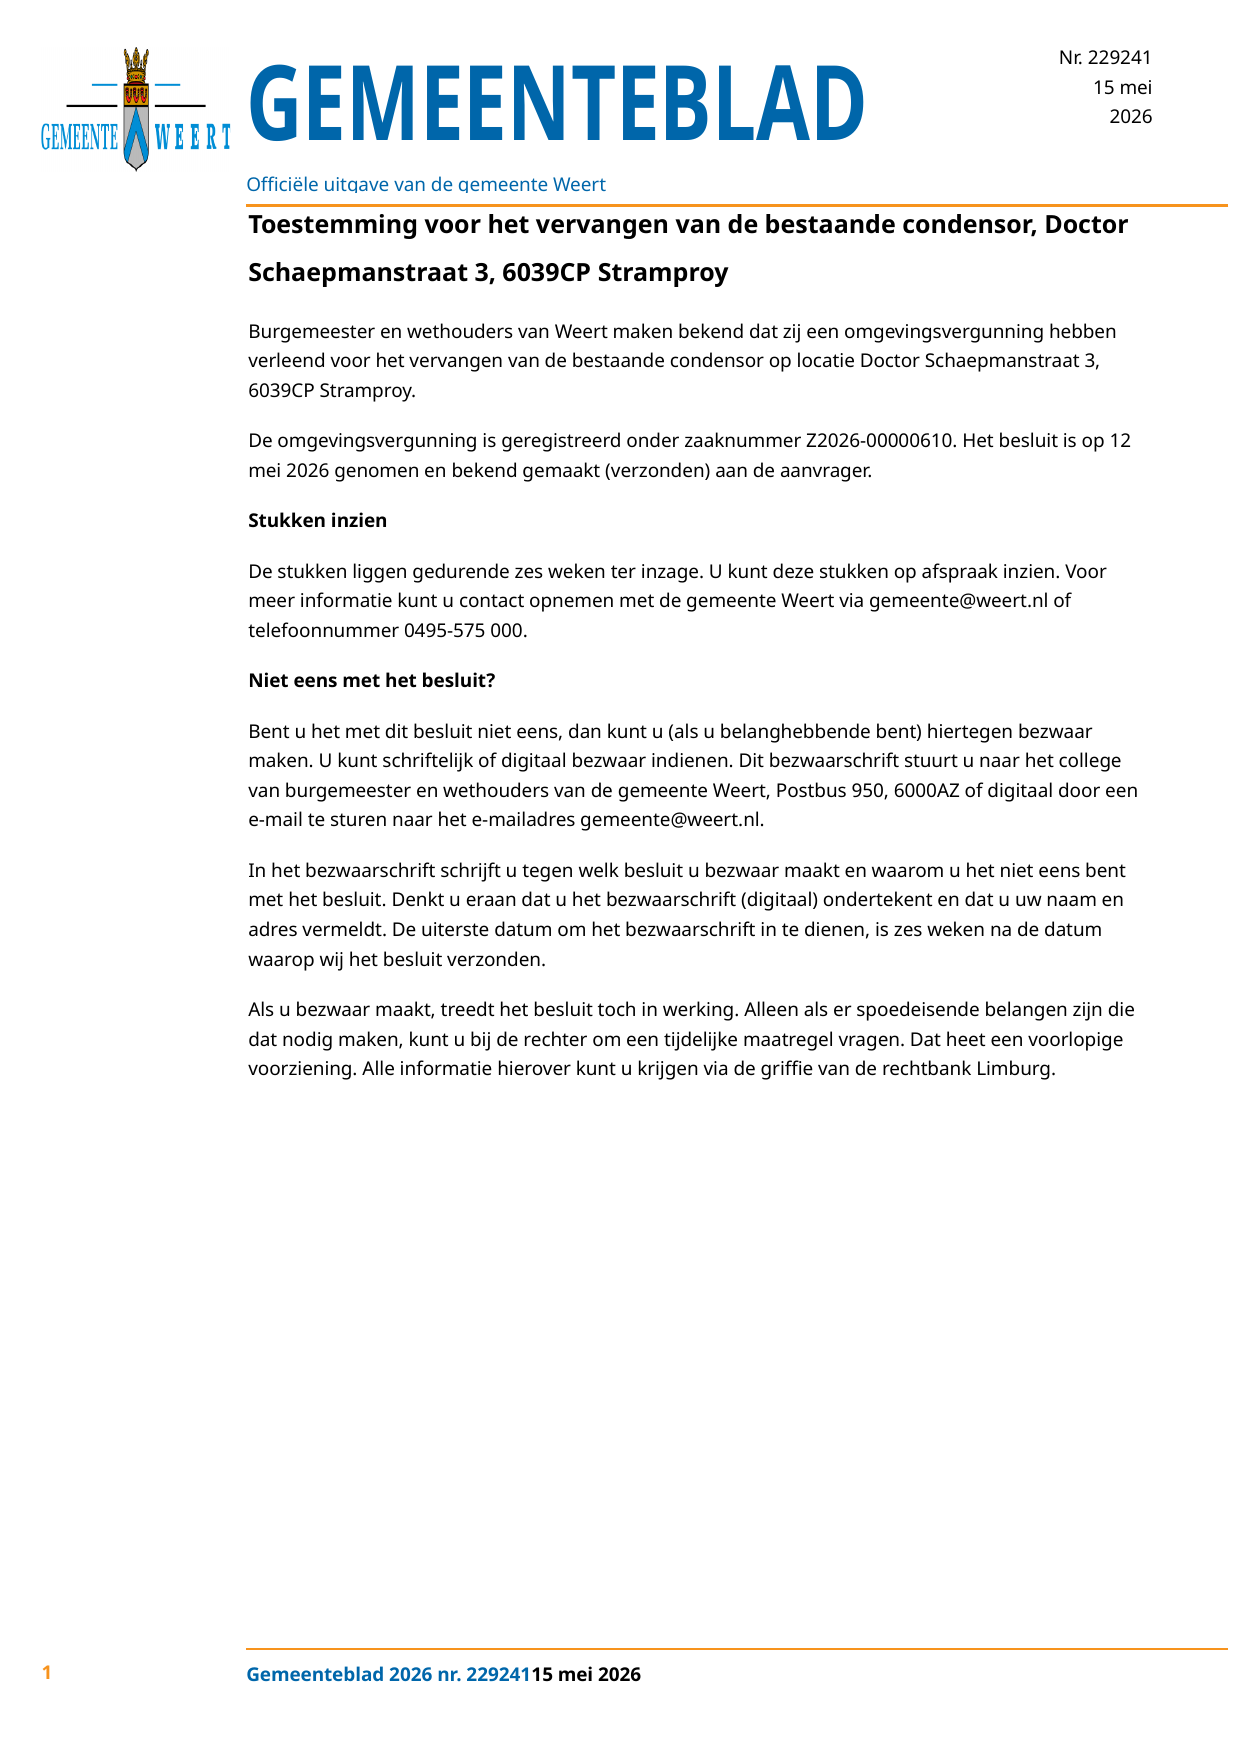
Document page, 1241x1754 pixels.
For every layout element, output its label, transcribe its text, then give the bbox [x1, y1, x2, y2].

text De omgevingsvergunning is geregistreerd onder zaaknummer Z2026-00000610. Het besluit is op 12 mei 2026 genomen en bekend gemaakt (verzonden) aan de aanvrager. [248, 427, 1152, 483]
text In het bezwaarschrift schrijft u tegen welk besluit u bezwaar maakt en waarom u het niet eens bent met het besluit. Denkt u eraan dat u het bezwaarschrift (digitaal) ondertekent en dat u uw naam en adres vermeldt. De uiterste datum om het bezwaarschrift in te dienen, is zes weken na de datum waarop wij het besluit verzonden. [248, 857, 1152, 972]
text De stukken liggen gedurende zes weken ter inzage. U kunt deze stukken op afspraak inzien. Voor meer informatie kunt u contact opnemen met de gemeente Weert via gemeente@weert.nl of telefoonnummer 0495-575 000. [248, 558, 1152, 643]
text Burgemeester en wethouders van Weert maken bekend dat zij een omgevingsvergunning hebben verleend voor het vervangen van de bestaande condensor op locatie Doctor Schaepmanstraat 3, 6039CP Stramproy. [248, 318, 1152, 403]
text Toestemming voor het vervangen van de bestaande condensor, Doctor Schaepmanstraat 3, 6039CP Stramproy [248, 207, 1152, 288]
picture [41, 47, 231, 172]
text Niet eens met het besluit? [248, 667, 1152, 693]
text Bent u het met dit besluit niet eens, dan kunt u (als u belanghebbende bent) hiertegen bezwaar maken. U kunt schriftelijk of digitaal bezwaar indienen. Dit bezwaarschrift stuurt u naar het college van burgemeester en wethouders van de gemeente Weert, Postbus 950, 6000AZ of digitaal door een e-mail te sturen naar het e-mailadres gemeente@weert.nl. [248, 718, 1152, 832]
text Stukken inzien [248, 507, 1152, 533]
text Als u bezwaar maakt, treedt het besluit toch in werking. Alleen als er spoedeisende belangen zijn die dat nodig maken, kunt u bij de rechter om een tijdelijke maatregel vragen. Dat heet een voorlopige voorziening. Alle informatie hierover kunt u krijgen via de griffie van de rechtbank Limburg. [248, 996, 1152, 1081]
